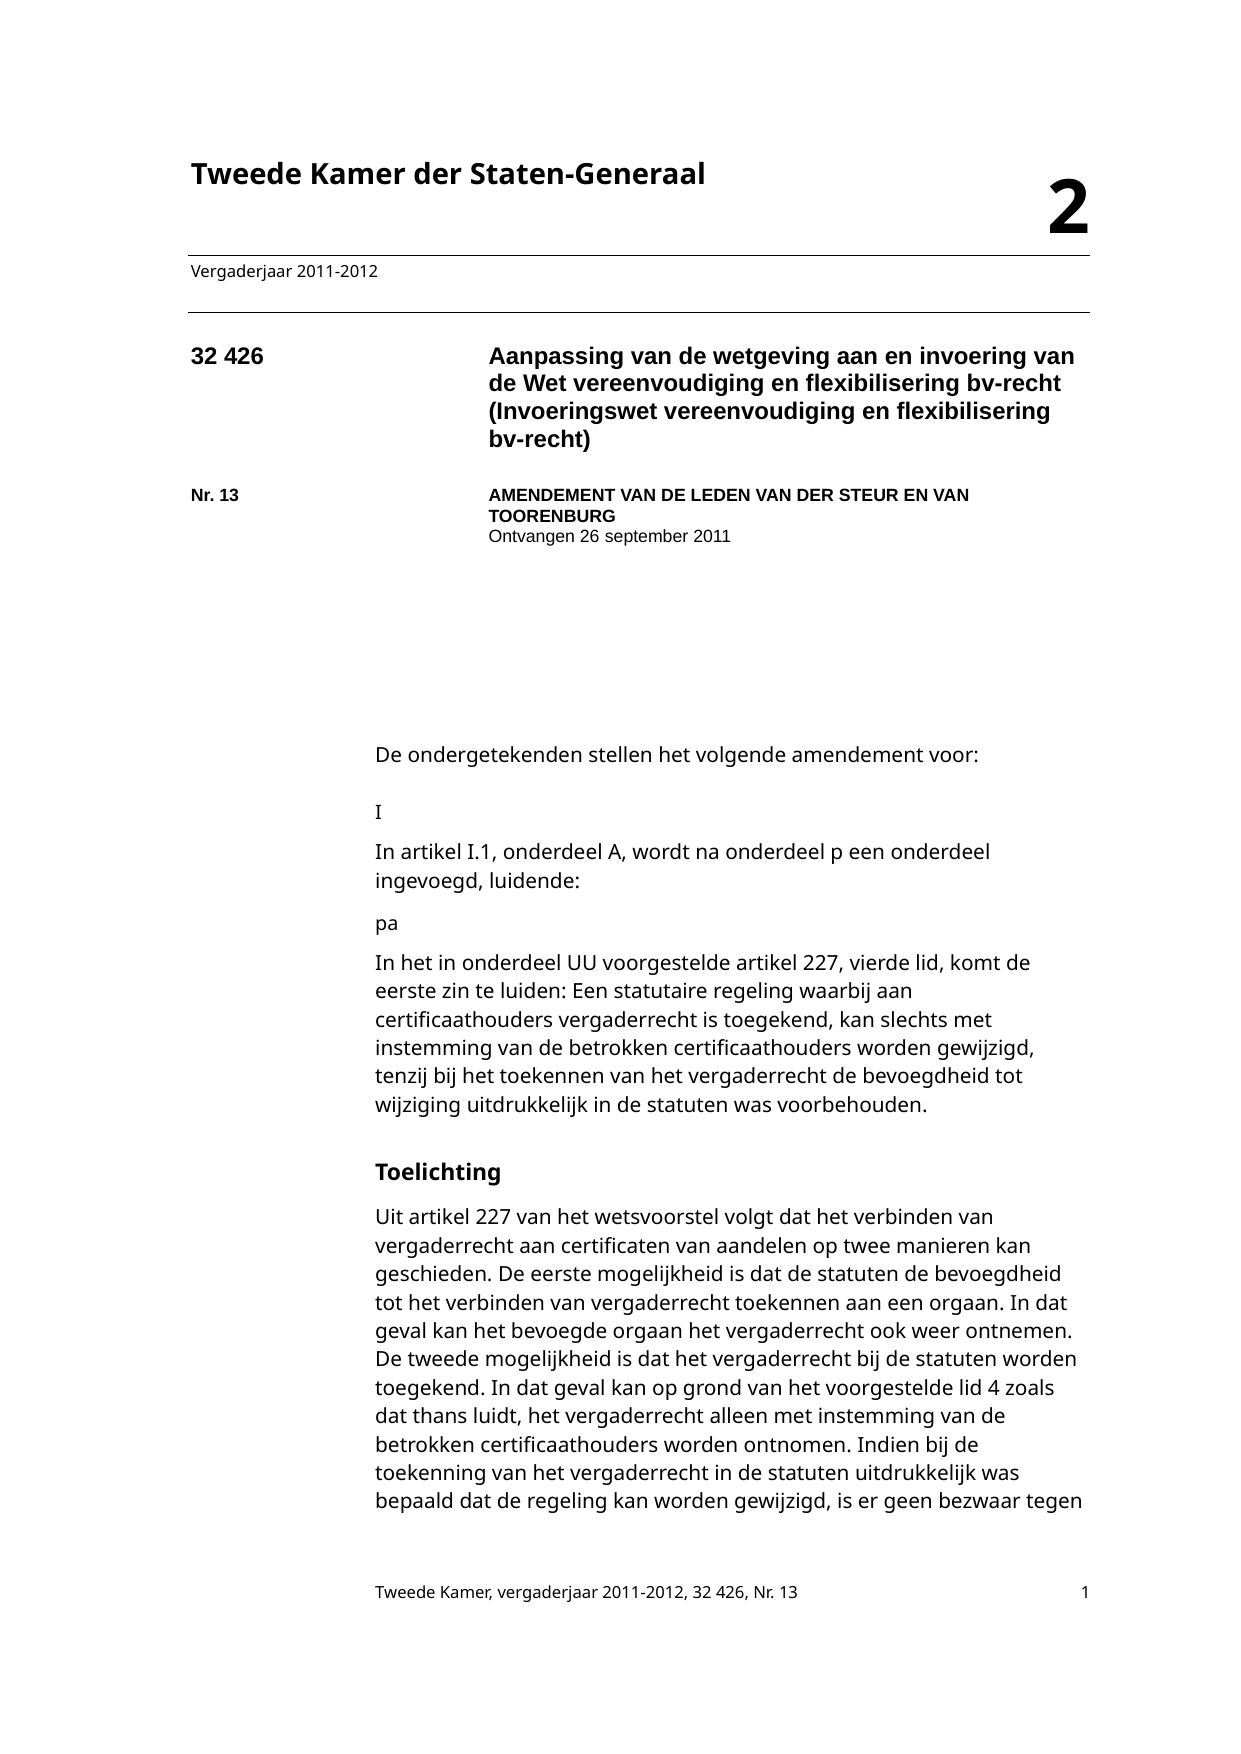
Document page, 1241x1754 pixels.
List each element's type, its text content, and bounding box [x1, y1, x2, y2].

text pa [375, 909, 1090, 936]
text Uit artikel 227 van het wetsvoorstel volgt dat het verbinden van vergaderrecht aan certificaten van aandelen op twee manieren kan geschieden. De eerste mogelijkheid is dat de statuten de bevoegdheid tot het verbinden van vergaderrecht toekennen aan een orgaan. In dat geval kan het bevoegde orgaan het vergaderrecht ook weer ontnemen. De tweede mogelijkheid is dat het vergaderrecht bij de statuten worden toegekend. In dat geval kan op grond van het voorgestelde lid 4 zoals dat thans luidt, het vergaderrecht alleen met instemming van de betrokken certificaathouders worden ontnomen. Indien bij de toekenning van het vergaderrecht in de statuten uitdrukkelijk was bepaald dat de regeling kan worden gewijzigd, is er geen bezwaar tegen [375, 1202, 1090, 1515]
table_cell [188, 313, 485, 339]
table_cell AMENDEMENT VAN DE LEDEN VAN DER STEUR EN VAN TOORENBURG Ontvangen 26 september 2011 [485, 482, 1090, 622]
subtitle Toelichting [375, 1156, 1090, 1187]
table_cell [485, 256, 1090, 312]
table_cell 32 426 [188, 339, 485, 482]
table_cell Vergaderjaar 2011-2012 [188, 256, 485, 312]
text De ondergetekenden stellen het volgende amendement voor: [375, 740, 1090, 768]
table_cell Nr. 13 [188, 482, 485, 622]
text In het in onderdeel UU voorgestelde artikel 227, vierde lid, komt de eerste zin te luiden: Een statutaire regeling waarbij aan certificaathouders vergaderrecht is toegekend, kan slechts met instemming van de betrokken certificaathouders worden gewijzigd, tenzij bij het toekennen van het vergaderrecht de bevoegdheid tot wijziging uitdrukkelijk in de statuten was voorbehouden. [375, 948, 1090, 1118]
table_cell Aanpassing van de wetgeving aan en invoering van de Wet vereenvoudiging en flexibilisering bv-recht (Invoeringswet vereenvoudiging en flexibilisering bv-recht) [485, 339, 1090, 482]
text In artikel I.1, onderdeel A, wordt na onderdeel p een onderdeel ingevoegd, luidende: [375, 837, 1090, 894]
text I [375, 798, 1090, 826]
table_header Tweede Kamer der Staten-Generaal [188, 150, 909, 255]
table_cell [485, 313, 1090, 339]
table_header 2 [910, 150, 1090, 255]
